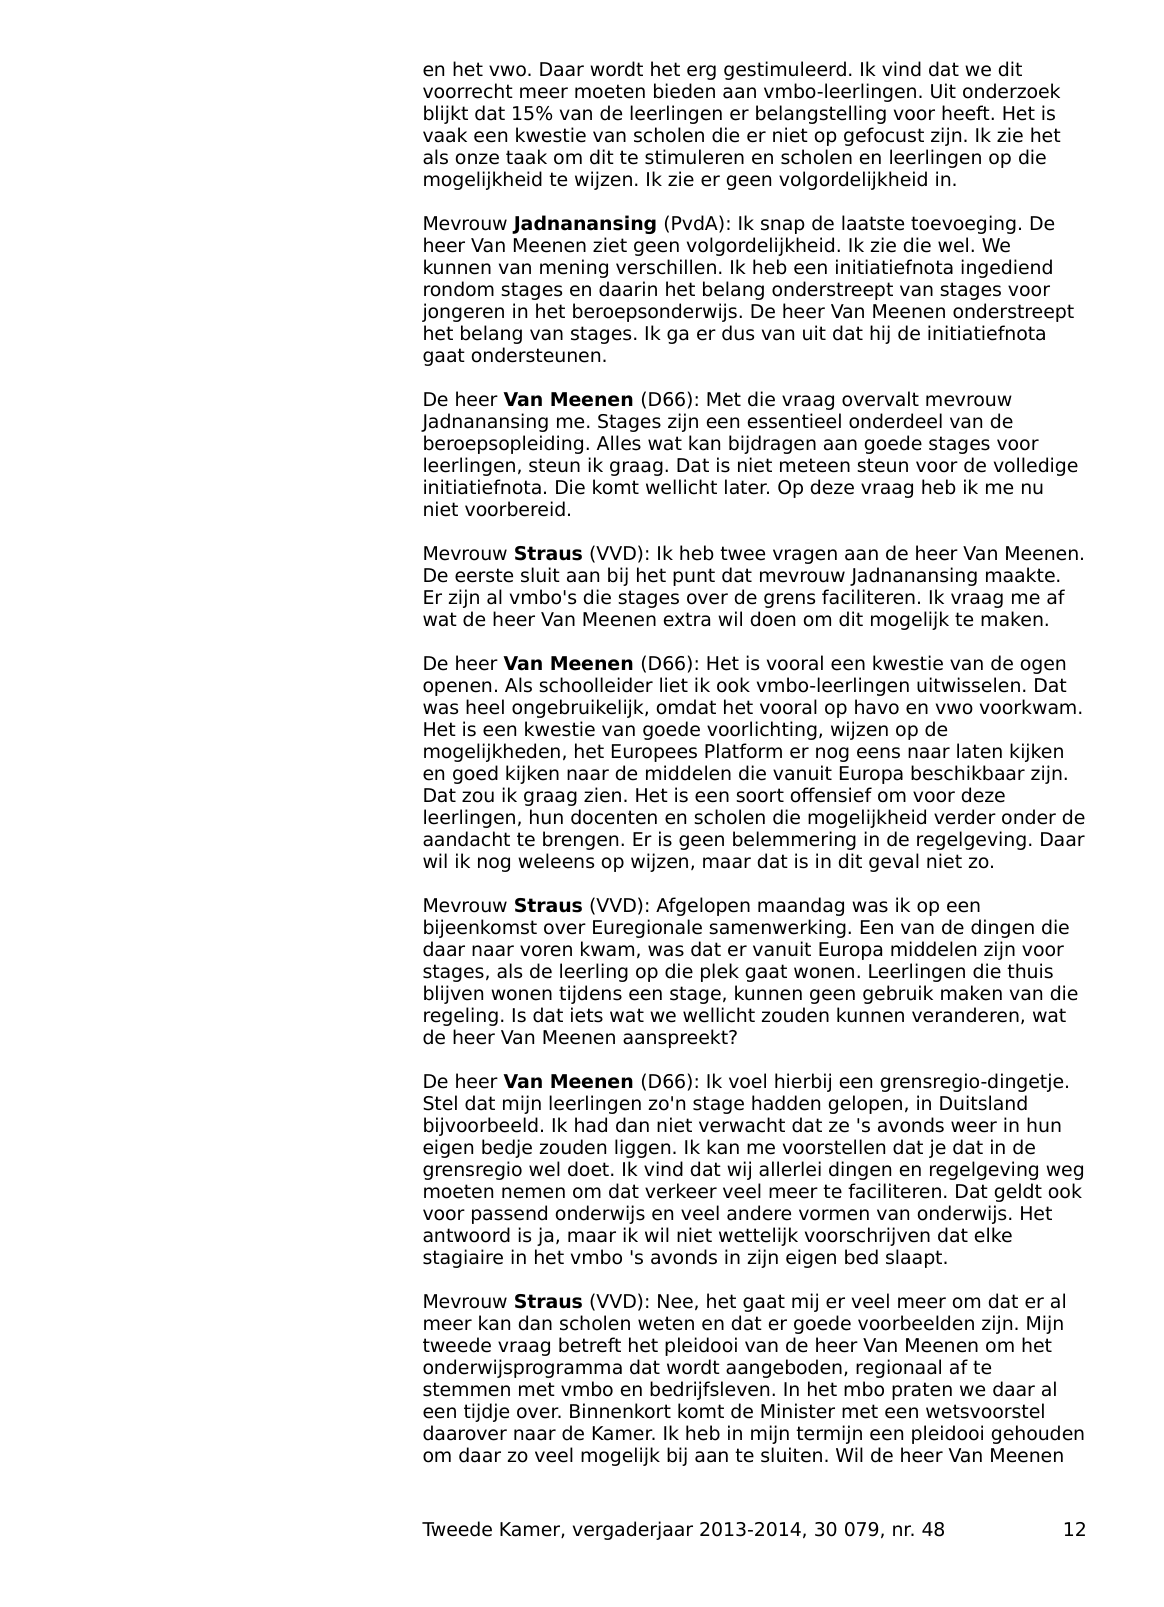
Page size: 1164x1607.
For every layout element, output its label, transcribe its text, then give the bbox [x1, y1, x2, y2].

text De heer Van Meenen (D66): Het is vooral een kwestie van de ogen openen. Als schoolleider liet ik ook vmbo-leerlingen uitwisselen. Dat was heel ongebruikelijk, omdat het vooral op havo en vwo voorkwam. Het is een kwestie van goede voorlichting, wijzen op de mogelijkheden, het Europees Platform er nog eens naar laten kijken en goed kijken naar de middelen die vanuit Europa beschikbaar zijn. Dat zou ik graag zien. Het is een soort offensief om voor deze leerlingen, hun docenten en scholen die mogelijkheid verder onder de aandacht te brengen. Er is geen belemmering in de regelgeving. Daar wil ik nog weleens op wijzen, maar dat is in dit geval niet zo. [422, 653, 1087, 873]
text De heer Van Meenen (D66): Met die vraag overvalt mevrouw Jadnanansing me. Stages zijn een essentieel onderdeel van de beroepsopleiding. Alles wat kan bijdragen aan goede stages voor leerlingen, steun ik graag. Dat is niet meteen steun voor de volledige initiatiefnota. Die komt wellicht later. Op deze vraag heb ik me nu niet voorbereid. [422, 389, 1087, 521]
text Mevrouw Straus (VVD): Ik heb twee vragen aan de heer Van Meenen. De eerste sluit aan bij het punt dat mevrouw Jadnanansing maakte. Er zijn al vmbo's die stages over de grens faciliteren. Ik vraag me af wat de heer Van Meenen extra wil doen om dit mogelijk te maken. [422, 543, 1087, 631]
text en het vwo. Daar wordt het erg gestimuleerd. Ik vind dat we dit voorrecht meer moeten bieden aan vmbo-leerlingen. Uit onderzoek blijkt dat 15% van de leerlingen er belangstelling voor heeft. Het is vaak een kwestie van scholen die er niet op gefocust zijn. Ik zie het als onze taak om dit te stimuleren en scholen en leerlingen op die mogelijkheid te wijzen. Ik zie er geen volgordelijkheid in. [422, 59, 1087, 191]
text Mevrouw Jadnanansing (PvdA): Ik snap de laatste toevoeging. De heer Van Meenen ziet geen volgordelijkheid. Ik zie die wel. We kunnen van mening verschillen. Ik heb een initiatiefnota ingediend rondom stages en daarin het belang onderstreept van stages voor jongeren in het beroepsonderwijs. De heer Van Meenen onderstreept het belang van stages. Ik ga er dus van uit dat hij de initiatiefnota gaat ondersteunen. [422, 213, 1087, 367]
text Mevrouw Straus (VVD): Nee, het gaat mij er veel meer om dat er al meer kan dan scholen weten en dat er goede voorbeelden zijn. Mijn tweede vraag betreft het pleidooi van de heer Van Meenen om het onderwijsprogramma dat wordt aangeboden, regionaal af te stemmen met vmbo en bedrijfsleven. In het mbo praten we daar al een tijdje over. Binnenkort komt de Minister met een wetsvoorstel daarover naar de Kamer. Ik heb in mijn termijn een pleidooi gehouden om daar zo veel mogelijk bij aan te sluiten. Wil de heer Van Meenen [422, 1291, 1087, 1467]
text Mevrouw Straus (VVD): Afgelopen maandag was ik op een bijeenkomst over Euregionale samenwerking. Een van de dingen die daar naar voren kwam, was dat er vanuit Europa middelen zijn voor stages, als de leerling op die plek gaat wonen. Leerlingen die thuis blijven wonen tijdens een stage, kunnen geen gebruik maken van die regeling. Is dat iets wat we wellicht zouden kunnen veranderen, wat de heer Van Meenen aanspreekt? [422, 895, 1087, 1049]
text De heer Van Meenen (D66): Ik voel hierbij een grensregio-dingetje. Stel dat mijn leerlingen zo'n stage hadden gelopen, in Duitsland bijvoorbeeld. Ik had dan niet verwacht dat ze 's avonds weer in hun eigen bedje zouden liggen. Ik kan me voorstellen dat je dat in de grensregio wel doet. Ik vind dat wij allerlei dingen en regelgeving weg moeten nemen om dat verkeer veel meer te faciliteren. Dat geldt ook voor passend onderwijs en veel andere vormen van onderwijs. Het antwoord is ja, maar ik wil niet wettelijk voorschrijven dat elke stagiaire in het vmbo 's avonds in zijn eigen bed slaapt. [422, 1071, 1087, 1269]
